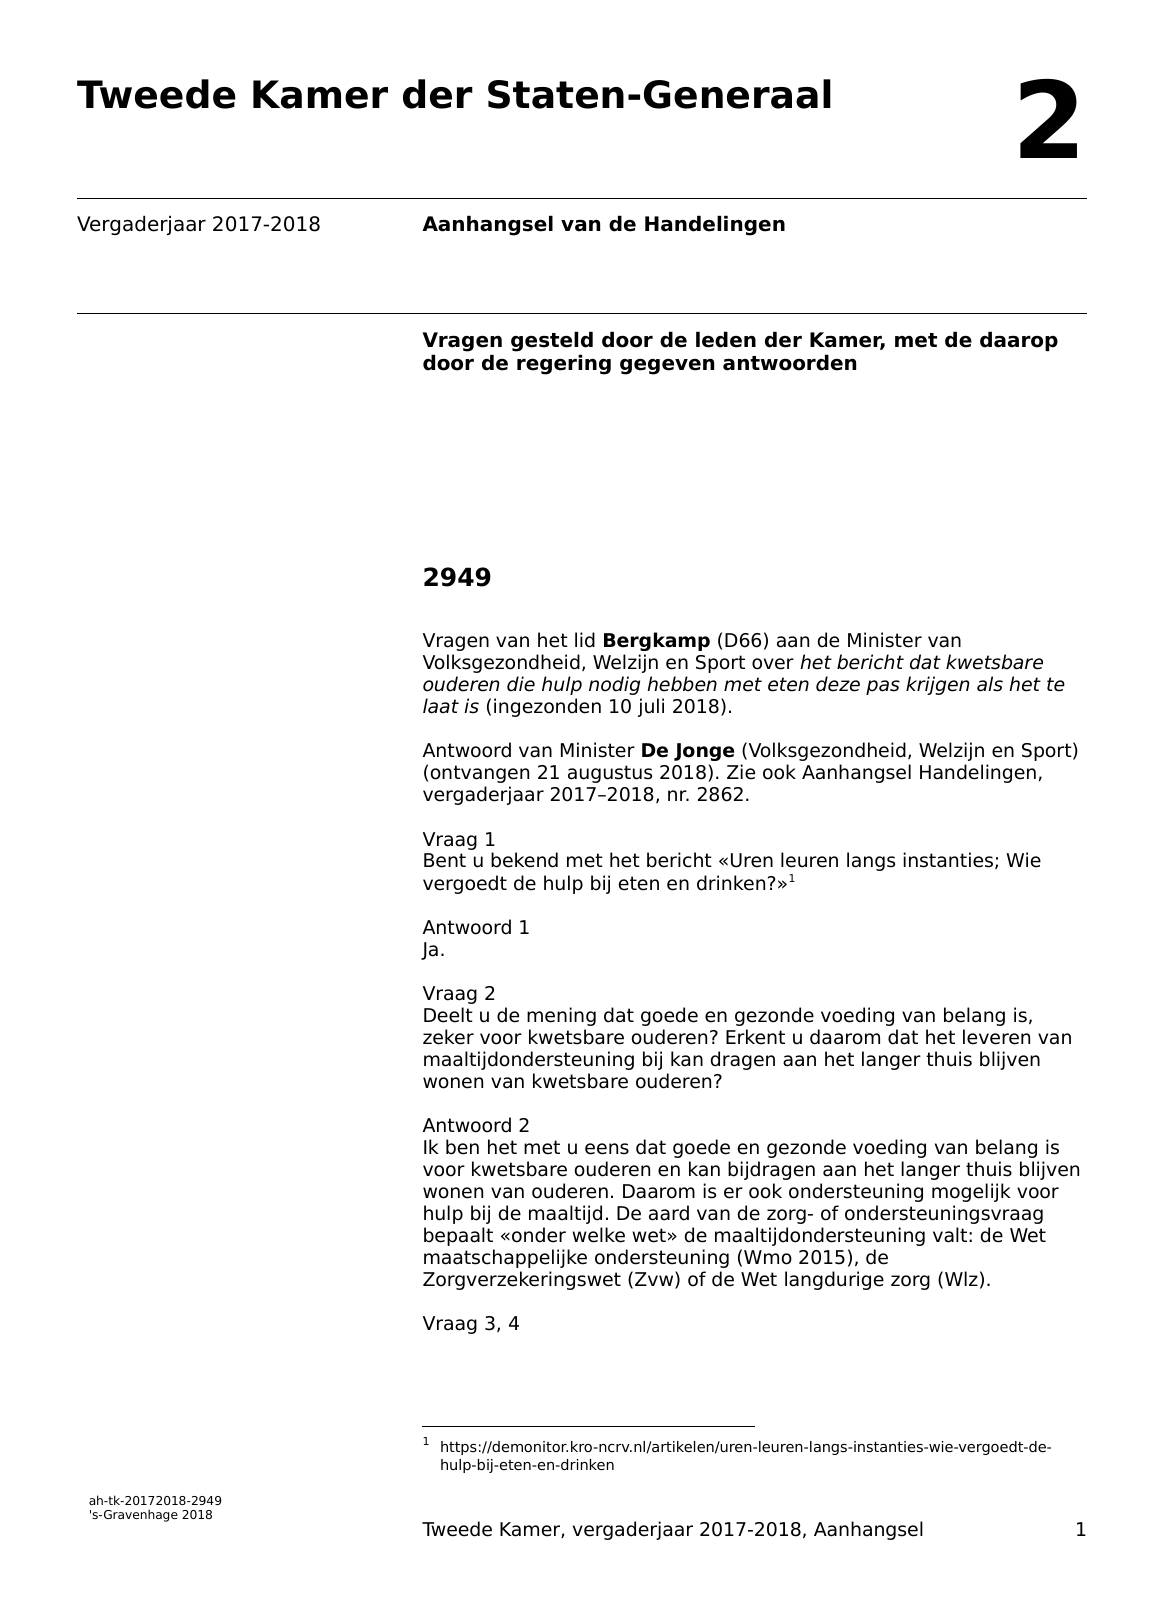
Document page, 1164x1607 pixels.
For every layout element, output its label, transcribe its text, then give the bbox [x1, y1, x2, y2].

text https://demonitor.kro-ncrv.nl/artikelen/uren-leuren-langs-instanties-wie-vergoedt-de-hulp-bij-eten-en-drinken [422, 1435, 1087, 1474]
text 's-Gravenhage 2018 [88, 1508, 323, 1522]
text Vragen van het lid Bergkamp (D66) aan de Minister van Volksgezondheid, Welzijn en Sport over het bericht dat kwetsbare ouderen die hulp nodig hebben met eten deze pas krijgen als het te laat is (ingezonden 10 juli 2018). [422, 630, 1087, 718]
table_header Tweede Kamer der Staten-Generaal [77, 59, 886, 198]
text Deelt u de mening dat goede en gezonde voeding van belang is, zeker voor kwetsbare ouderen? Erkent u daarom dat het leveren van maaltijdondersteuning bij kan dragen aan het langer thuis blijven wonen van kwetsbare ouderen? [422, 1005, 1087, 1093]
text Vraag 2 [422, 983, 1087, 1005]
text Antwoord 1 [422, 917, 1087, 938]
table_header 2 [886, 59, 1087, 198]
text Bent u bekend met het bericht «Uren leuren langs instanties; Wie vergoedt de hulp bij eten en drinken?» [422, 850, 1087, 894]
table_cell Vragen gesteld door de leden der Kamer, met de daarop door de regering gegeven antwoorden [422, 314, 1087, 375]
text Antwoord 2 [422, 1115, 1087, 1137]
table_cell [77, 314, 422, 375]
table_cell Aanhangsel van de Handelingen [422, 199, 1087, 313]
text 2949 [422, 563, 1087, 592]
text Ja. [422, 938, 1087, 961]
table_cell Vergaderjaar 2017-2018 [77, 199, 422, 313]
text Vraag 1 [422, 828, 1087, 850]
text Vraag 3, 4 [422, 1313, 1087, 1335]
text ah-tk-20172018-2949 [88, 1494, 323, 1508]
text Antwoord van Minister De Jonge (Volksgezondheid, Welzijn en Sport) (ontvangen 21 augustus 2018). Zie ook Aanhangsel Handelingen, vergaderjaar 2017–2018, nr. 2862. [422, 740, 1087, 806]
text Ik ben het met u eens dat goede en gezonde voeding van belang is voor kwetsbare ouderen en kan bijdragen aan het langer thuis blijven wonen van ouderen. Daarom is er ook ondersteuning mogelijk voor hulp bij de maaltijd. De aard van de zorg- of ondersteuningsvraag bepaalt «onder welke wet» de maaltijdondersteuning valt: de Wet maatschappelijke ondersteuning (Wmo 2015), de Zorgverzekeringswet (Zvw) of de Wet langdurige zorg (Wlz). [422, 1137, 1087, 1291]
